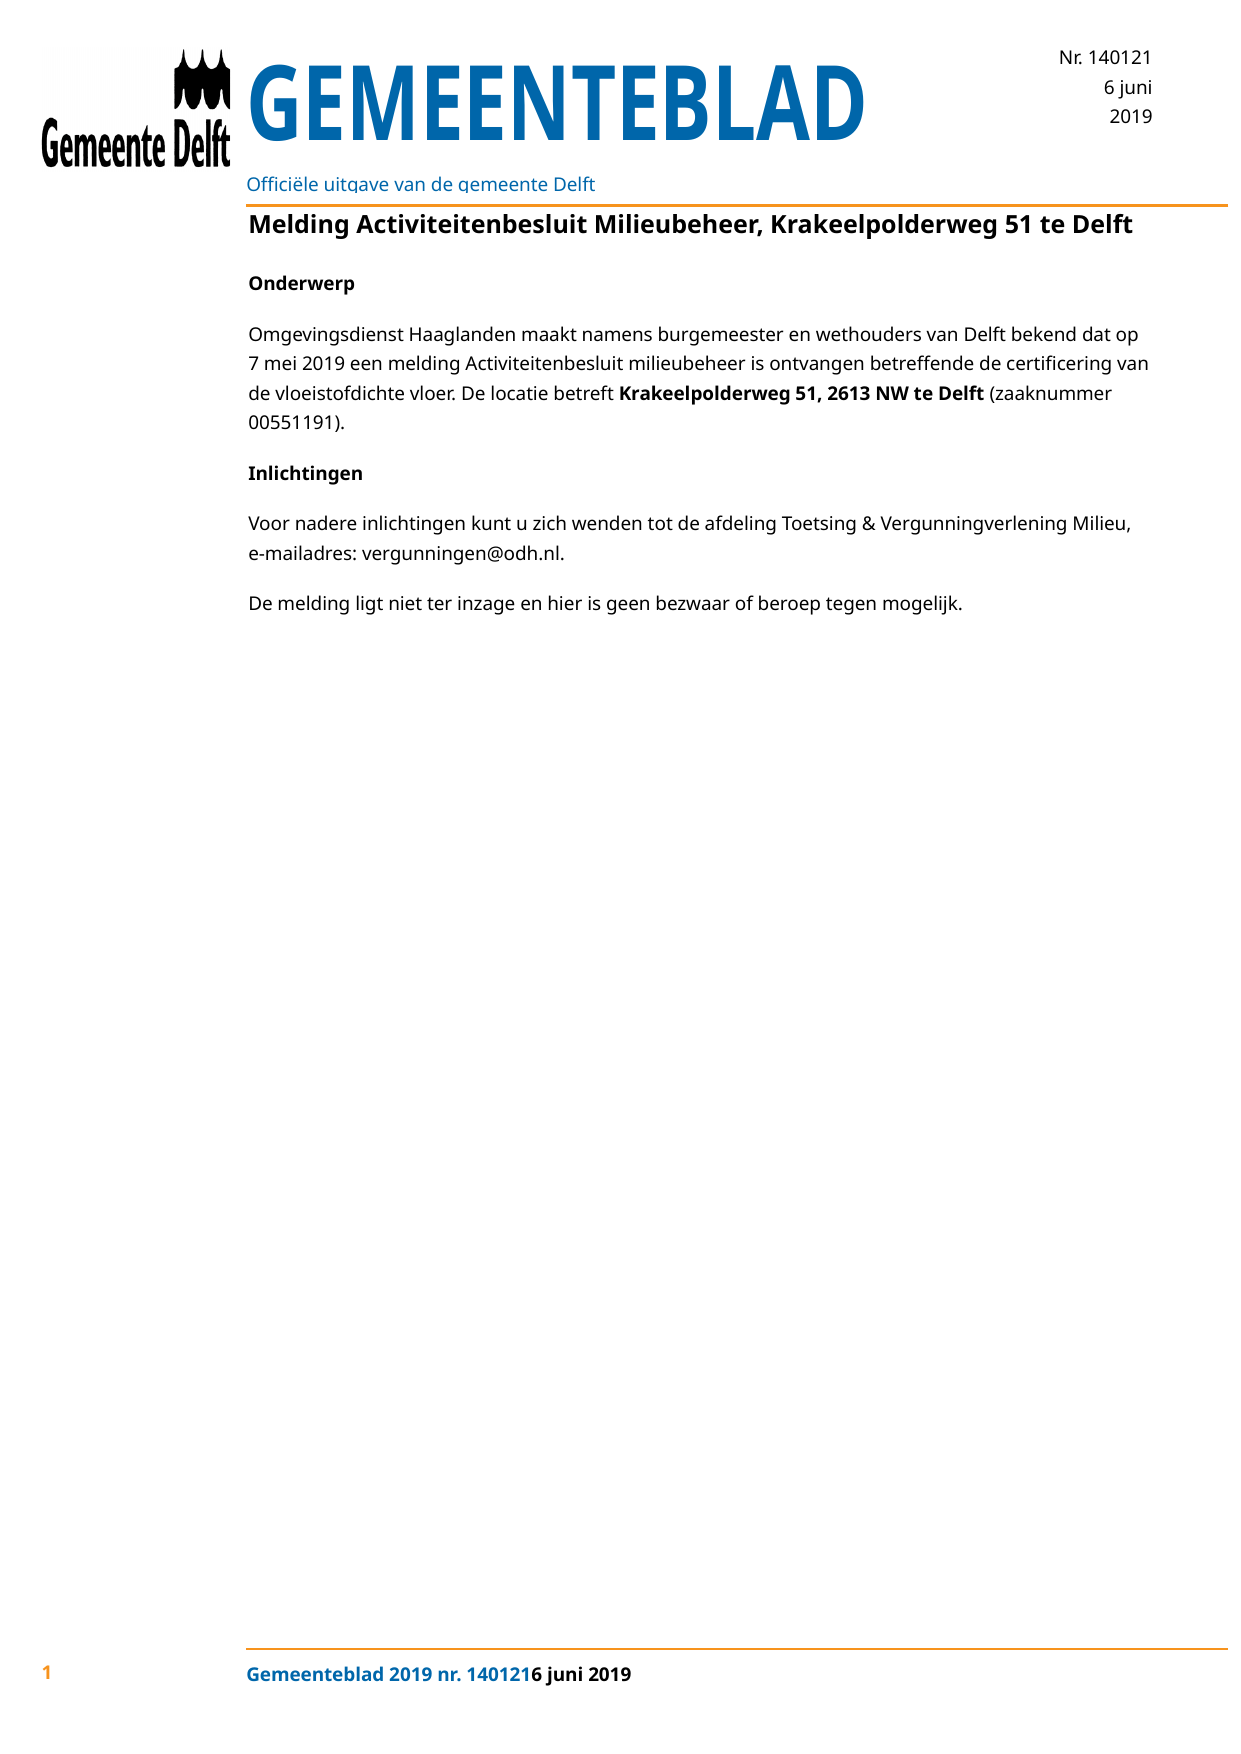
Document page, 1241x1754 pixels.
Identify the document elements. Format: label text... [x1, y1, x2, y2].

text Voor nadere inlichtingen kunt u zich wenden tot de afdeling Toetsing & Vergunningverlening Milieu, e-mailadres: vergunningen@odh.nl. [248, 510, 1152, 566]
text Melding Activiteitenbesluit Milieubeheer, Krakeelpolderweg 51 te Delft [248, 207, 1152, 241]
text Onderwerp [248, 270, 1152, 296]
text Inlichtingen [248, 460, 1152, 486]
text De melding ligt niet ter inzage en hier is geen bezwaar of beroep tegen mogelijk. [248, 590, 1152, 616]
picture [41, 47, 231, 172]
text Omgevingsdienst Haaglanden maakt namens burgemeester en wethouders van Delft bekend dat op 7 mei 2019 een melding Activiteitenbesluit milieubeheer is ontvangen betreffende de certificering van de vloeistofdichte vloer. De locatie betreft Krakeelpolderweg 51, 2613 NW te Delft (zaaknummer 00551191). [248, 321, 1152, 435]
